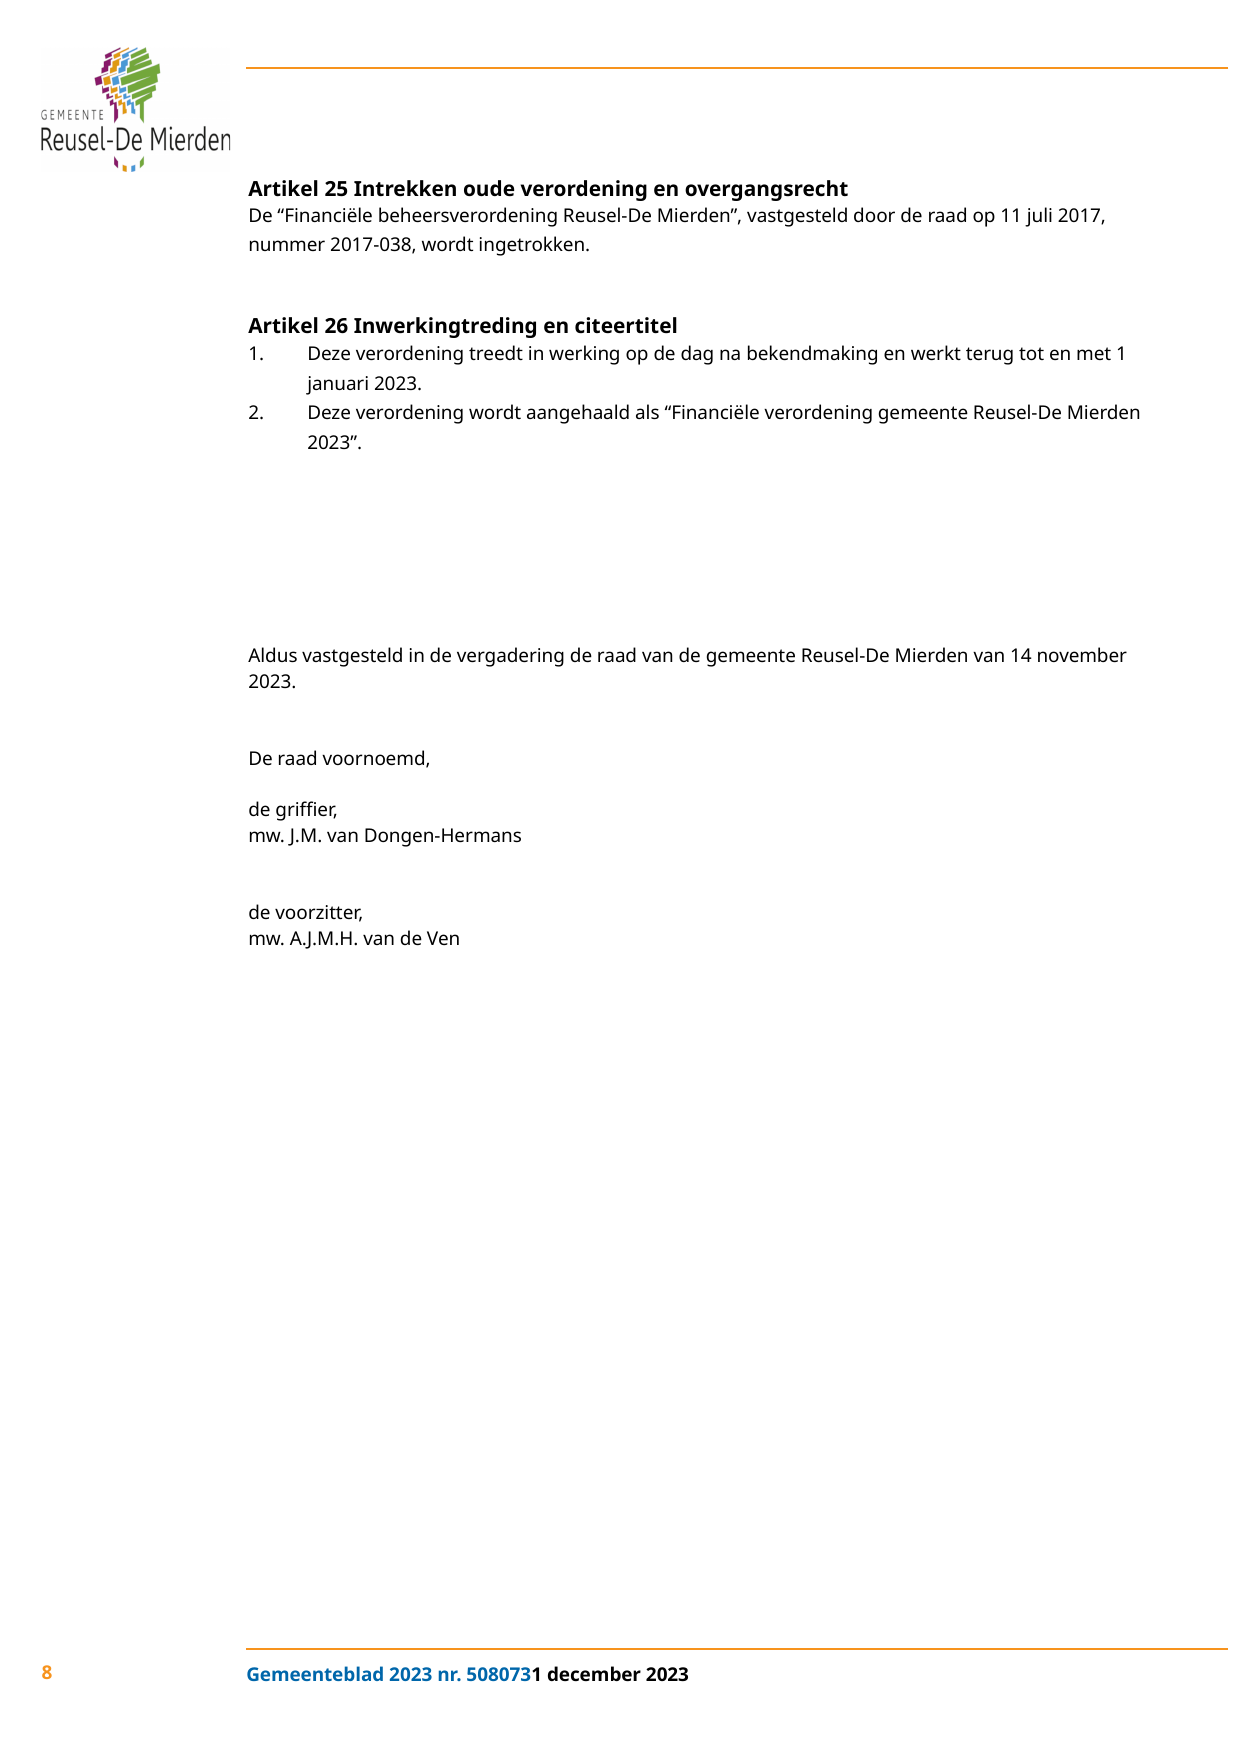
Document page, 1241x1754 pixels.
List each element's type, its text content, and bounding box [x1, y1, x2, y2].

text Aldus vastgesteld in de vergadering de raad van de gemeente Reusel-De Mierden van 14 november 2023. [248, 642, 1152, 693]
text de griffier, [248, 796, 1152, 822]
text Artikel 26 Inwerkingtreding en citeertitel [248, 312, 1152, 340]
text De raad voornoemd, [248, 745, 1152, 771]
text de voorzitter, [248, 899, 1152, 925]
text mw. A.J.M.H. van de Ven [248, 925, 1152, 951]
text Artikel 25 Intrekken oude verordening en overgangsrecht [248, 174, 1152, 202]
picture [41, 47, 231, 172]
text mw. J.M. van Dongen-Hermans [248, 822, 1152, 848]
list Deze verordening wordt aangehaald als “Financiële verordening gemeente Reusel-De Mierden 2023”. [248, 399, 1152, 454]
list Deze verordening treedt in werking op de dag na bekendmaking en werkt terug tot en met 1 januari 2023. [248, 340, 1152, 395]
text De “Financiële beheersverordening Reusel-De Mierden”, vastgesteld door de raad op 11 juli 2017, nummer 2017-038, wordt ingetrokken. [248, 202, 1152, 257]
